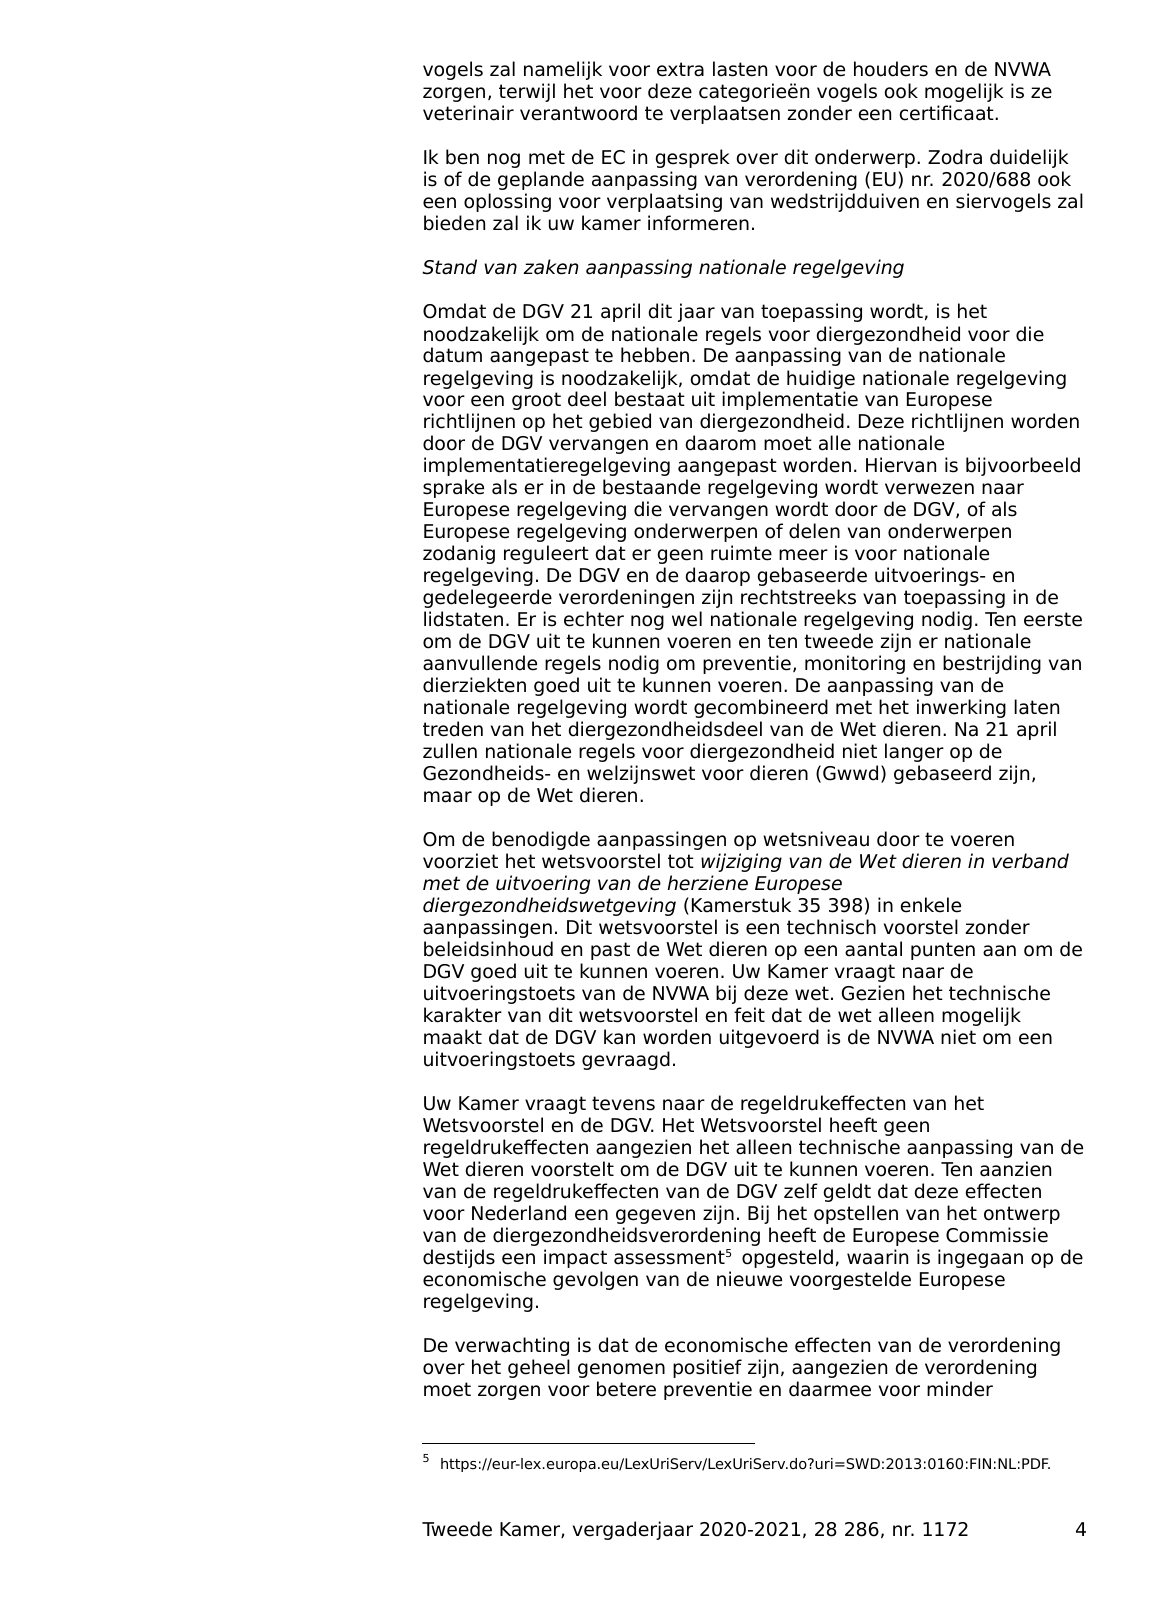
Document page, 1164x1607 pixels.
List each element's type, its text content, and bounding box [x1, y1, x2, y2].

text De verwachting is dat de economische effecten van de verordening over het geheel genomen positief zijn, aangezien de verordening moet zorgen voor betere preventie en daarmee voor minder [422, 1335, 1087, 1401]
text Uw Kamer vraagt tevens naar de regeldrukeffecten van het Wetsvoorstel en de DGV. Het Wetsvoorstel heeft geen regeldrukeffecten aangezien het alleen technische aanpassing van de Wet dieren voorstelt om de DGV uit te kunnen voeren. Ten aanzien van de regeldrukeffecten van de DGV zelf geldt dat deze effecten voor Nederland een gegeven zijn. Bij het opstellen van het ontwerp van de diergezondheidsverordening heeft de Europese Commissie destijds een impact assessment opgesteld, waarin is ingegaan op de economische gevolgen van de nieuwe voorgestelde Europese regelgeving. [422, 1093, 1087, 1313]
text https://eur-lex.europa.eu/LexUriServ/LexUriServ.do?uri=SWD:2013:0160:FIN:NL:PDF. [422, 1452, 1087, 1474]
text Om de benodigde aanpassingen op wetsniveau door te voeren voorziet het wetsvoorstel tot wijziging van de Wet dieren in verband met de uitvoering van de herziene Europese diergezondheidswetgeving (Kamerstuk 35 398) in enkele aanpassingen. Dit wetsvoorstel is een technisch voorstel zonder beleidsinhoud en past de Wet dieren op een aantal punten aan om de DGV goed uit te kunnen voeren. Uw Kamer vraagt naar de uitvoeringstoets van de NVWA bij deze wet. Gezien het technische karakter van dit wetsvoorstel en feit dat de wet alleen mogelijk maakt dat de DGV kan worden uitgevoerd is de NVWA niet om een uitvoeringstoets gevraagd. [422, 829, 1087, 1071]
text Ik ben nog met de EC in gesprek over dit onderwerp. Zodra duidelijk is of de geplande aanpassing van verordening (EU) nr. 2020/688 ook een oplossing voor verplaatsing van wedstrijdduiven en siervogels zal bieden zal ik uw kamer informeren. [422, 147, 1087, 235]
subtitle Stand van zaken aanpassing nationale regelgeving [422, 257, 1087, 279]
text vogels zal namelijk voor extra lasten voor de houders en de NVWA zorgen, terwijl het voor deze categorieën vogels ook mogelijk is ze veterinair verantwoord te verplaatsen zonder een certificaat. [422, 59, 1087, 125]
text Omdat de DGV 21 april dit jaar van toepassing wordt, is het noodzakelijk om de nationale regels voor diergezondheid voor die datum aangepast te hebben. De aanpassing van de nationale regelgeving is noodzakelijk, omdat de huidige nationale regelgeving voor een groot deel bestaat uit implementatie van Europese richtlijnen op het gebied van diergezondheid. Deze richtlijnen worden door de DGV vervangen en daarom moet alle nationale implementatieregelgeving aangepast worden. Hiervan is bijvoorbeeld sprake als er in de bestaande regelgeving wordt verwezen naar Europese regelgeving die vervangen wordt door de DGV, of als Europese regelgeving onderwerpen of delen van onderwerpen zodanig reguleert dat er geen ruimte meer is voor nationale regelgeving. De DGV en de daarop gebaseerde uitvoerings- en gedelegeerde verordeningen zijn rechtstreeks van toepassing in de lidstaten. Er is echter nog wel nationale regelgeving nodig. Ten eerste om de DGV uit te kunnen voeren en ten tweede zijn er nationale aanvullende regels nodig om preventie, monitoring en bestrijding van dierziekten goed uit te kunnen voeren. De aanpassing van de nationale regelgeving wordt gecombineerd met het inwerking laten treden van het diergezondheidsdeel van de Wet dieren. Na 21 april zullen nationale regels voor diergezondheid niet langer op de Gezondheids- en welzijnswet voor dieren (Gwwd) gebaseerd zijn, maar op de Wet dieren. [422, 301, 1087, 807]
